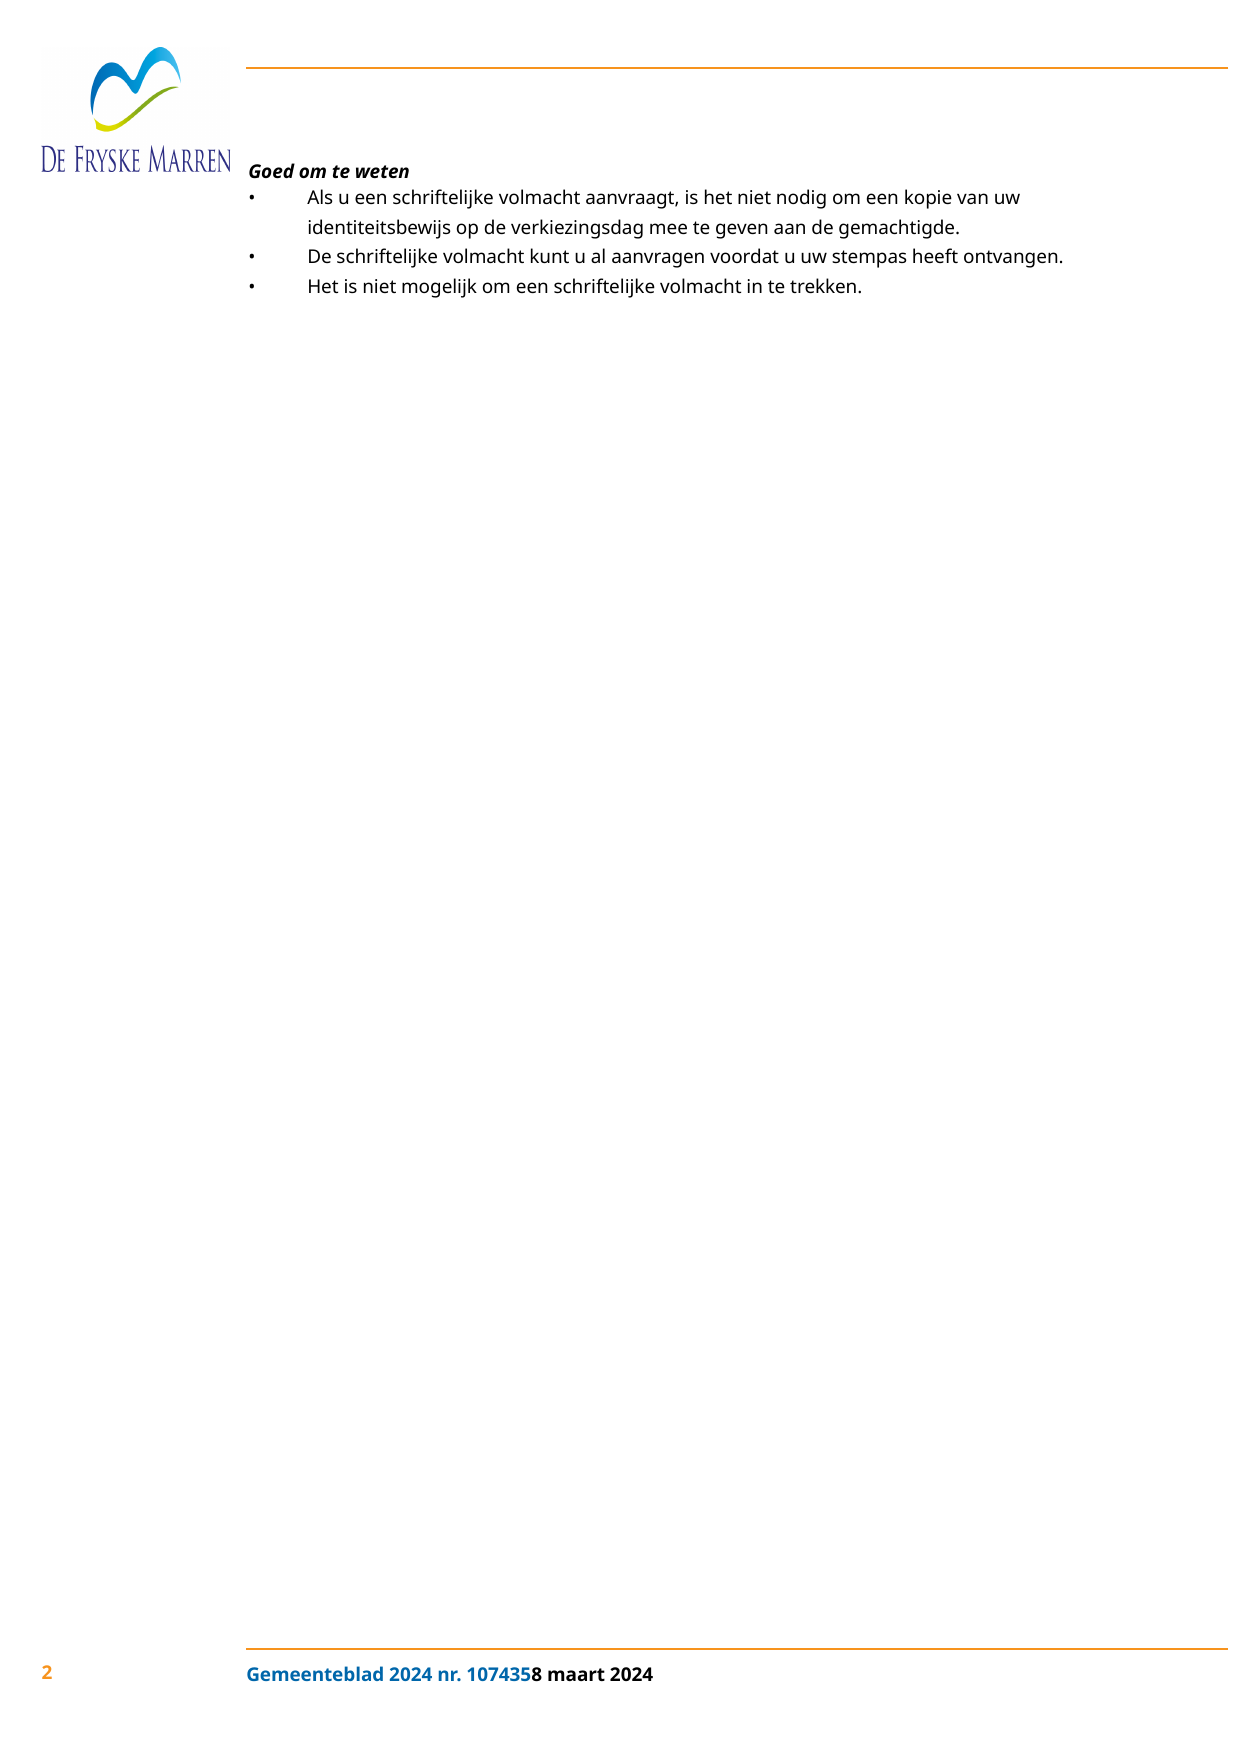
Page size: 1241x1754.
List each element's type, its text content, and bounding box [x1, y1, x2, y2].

list De schriftelijke volmacht kunt u al aanvragen voordat u uw stempas heeft ontvangen. [248, 244, 1152, 269]
text Goed om te weten [248, 159, 1152, 184]
list Als u een schriftelijke volmacht aanvraagt, is het niet nodig om een kopie van uw identiteitsbewijs op de verkiezingsdag mee te geven aan de gemachtigde. [248, 184, 1152, 240]
list Het is niet mogelijk om een schriftelijke volmacht in te trekken. [248, 273, 1152, 299]
picture [41, 47, 231, 172]
